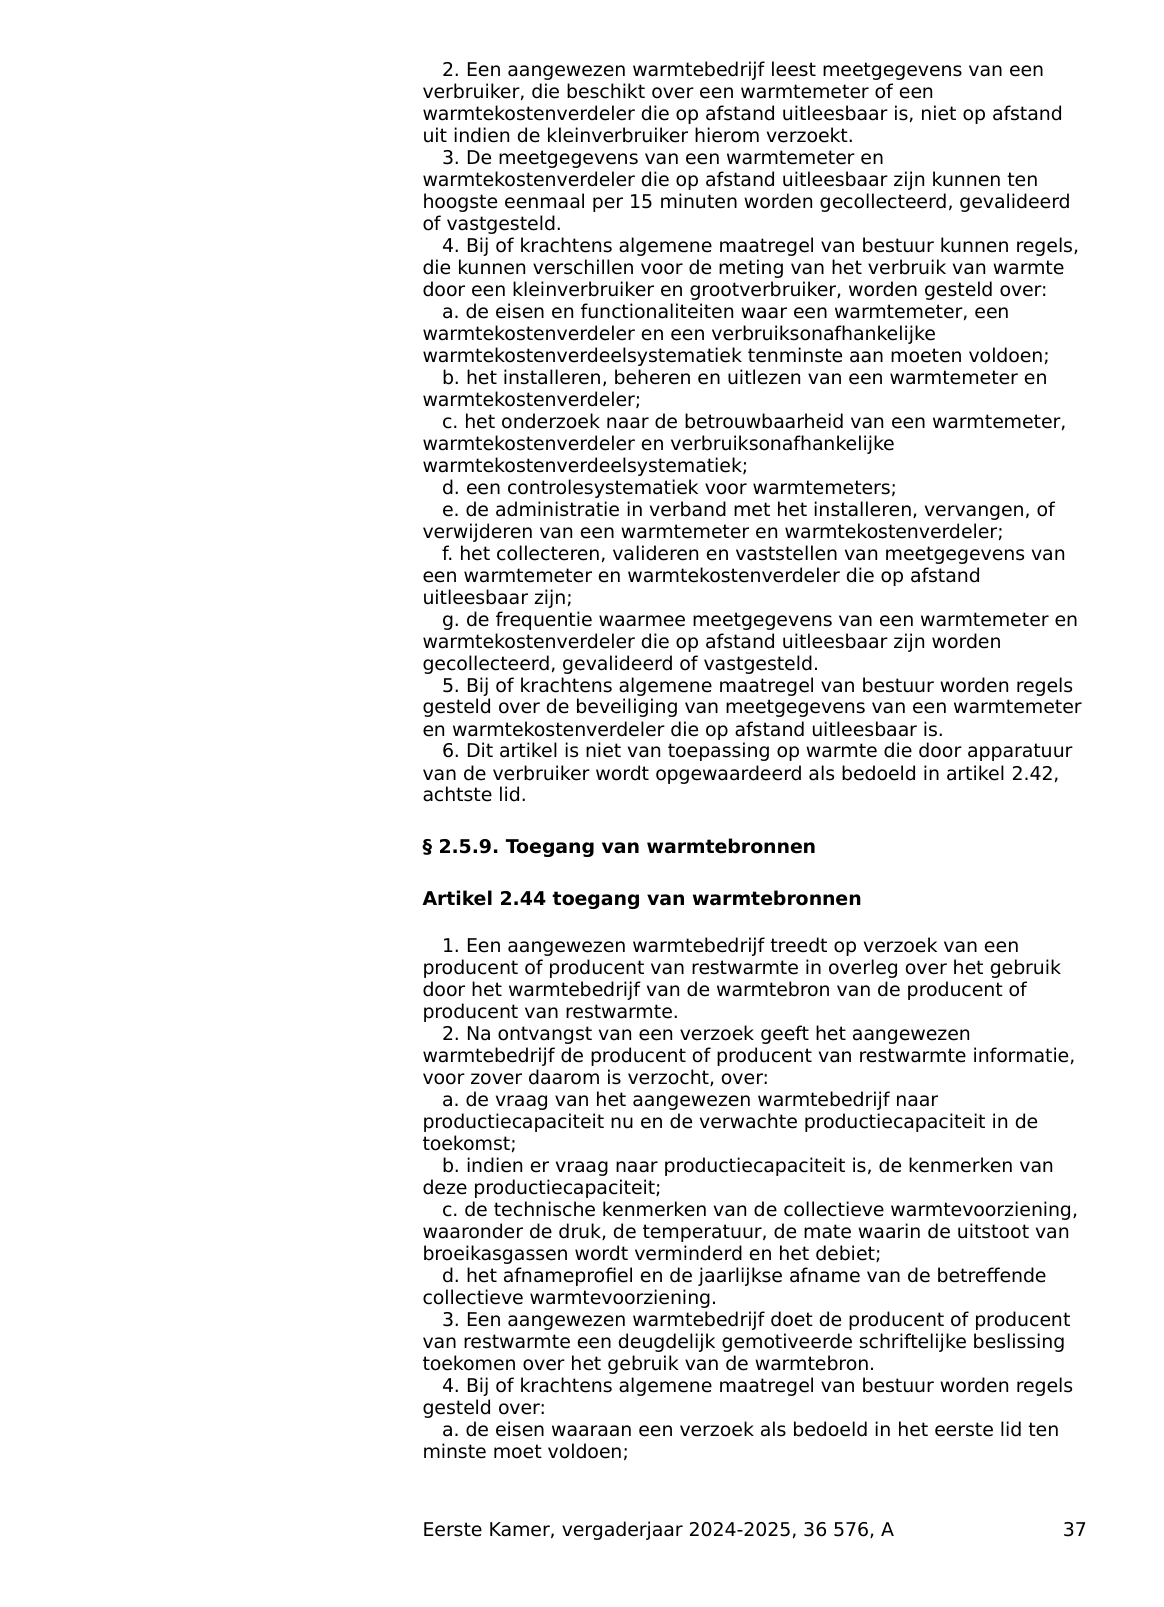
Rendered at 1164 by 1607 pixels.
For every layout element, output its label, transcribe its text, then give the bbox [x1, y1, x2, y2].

text d. een controlesystematiek voor warmtemeters; [422, 477, 1087, 499]
text b. het installeren, beheren en uitlezen van een warmtemeter en warmtekostenverdeler; [422, 367, 1087, 411]
text a. de vraag van het aangewezen warmtebedrijf naar productiecapaciteit nu en de verwachte productiecapaciteit in de toekomst; [422, 1089, 1087, 1155]
text g. de frequentie waarmee meetgegevens van een warmtemeter en warmtekostenverdeler die op afstand uitleesbaar zijn worden gecollecteerd, gevalideerd of vastgesteld. [422, 608, 1087, 674]
text c. de technische kenmerken van de collectieve warmtevoorziening, waaronder de druk, de temperatuur, de mate waarin de uitstoot van broeikasgassen wordt verminderd en het debiet; [422, 1199, 1087, 1265]
text b. indien er vraag naar productiecapaciteit is, de kenmerken van deze productiecapaciteit; [422, 1155, 1087, 1199]
text 4. Bij of krachtens algemene maatregel van bestuur worden regels gesteld over: [422, 1375, 1087, 1419]
text 2. Na ontvangst van een verzoek geeft het aangewezen warmtebedrijf de producent of producent van restwarmte informatie, voor zover daarom is verzocht, over: [422, 1023, 1087, 1089]
text 1. Een aangewezen warmtebedrijf treedt op verzoek van een producent of producent van restwarmte in overleg over het gebruik door het warmtebedrijf van de warmtebron van de producent of producent van restwarmte. [422, 935, 1087, 1023]
text d. het afnameprofiel en de jaarlijkse afname van de betreffende collectieve warmtevoorziening. [422, 1265, 1087, 1309]
text a. de eisen en functionaliteiten waar een warmtemeter, een warmtekostenverdeler en een verbruiksonafhankelijke warmtekostenverdeelsystematiek tenminste aan moeten voldoen; [422, 301, 1087, 367]
subtitle Artikel 2.44 toegang van warmtebronnen [422, 888, 1087, 910]
text a. de eisen waaraan een verzoek als bedoeld in het eerste lid ten minste moet voldoen; [422, 1419, 1087, 1463]
subtitle § 2.5.9. Toegang van warmtebronnen [422, 836, 1087, 858]
text 3. Een aangewezen warmtebedrijf doet de producent of producent van restwarmte een deugdelijk gemotiveerde schriftelijke beslissing toekomen over het gebruik van de warmtebron. [422, 1309, 1087, 1375]
text 6. Dit artikel is niet van toepassing op warmte die door apparatuur van de verbruiker wordt opgewaardeerd als bedoeld in artikel 2.42, achtste lid. [422, 740, 1087, 806]
text 4. Bij of krachtens algemene maatregel van bestuur kunnen regels, die kunnen verschillen voor de meting van het verbruik van warmte door een kleinverbruiker en grootverbruiker, worden gesteld over: [422, 235, 1087, 301]
text f. het collecteren, valideren en vaststellen van meetgegevens van een warmtemeter en warmtekostenverdeler die op afstand uitleesbaar zijn; [422, 543, 1087, 608]
text 5. Bij of krachtens algemene maatregel van bestuur worden regels gesteld over de beveiliging van meetgegevens van een warmtemeter en warmtekostenverdeler die op afstand uitleesbaar is. [422, 674, 1087, 740]
text 2. Een aangewezen warmtebedrijf leest meetgegevens van een verbruiker, die beschikt over een warmtemeter of een warmtekostenverdeler die op afstand uitleesbaar is, niet op afstand uit indien de kleinverbruiker hierom verzoekt. [422, 59, 1087, 147]
text 3. De meetgegevens van een warmtemeter en warmtekostenverdeler die op afstand uitleesbaar zijn kunnen ten hoogste eenmaal per 15 minuten worden gecollecteerd, gevalideerd of vastgesteld. [422, 147, 1087, 235]
text c. het onderzoek naar de betrouwbaarheid van een warmtemeter, warmtekostenverdeler en verbruiksonafhankelijke warmtekostenverdeelsystematiek; [422, 411, 1087, 477]
text e. de administratie in verband met het installeren, vervangen, of verwijderen van een warmtemeter en warmtekostenverdeler; [422, 499, 1087, 543]
